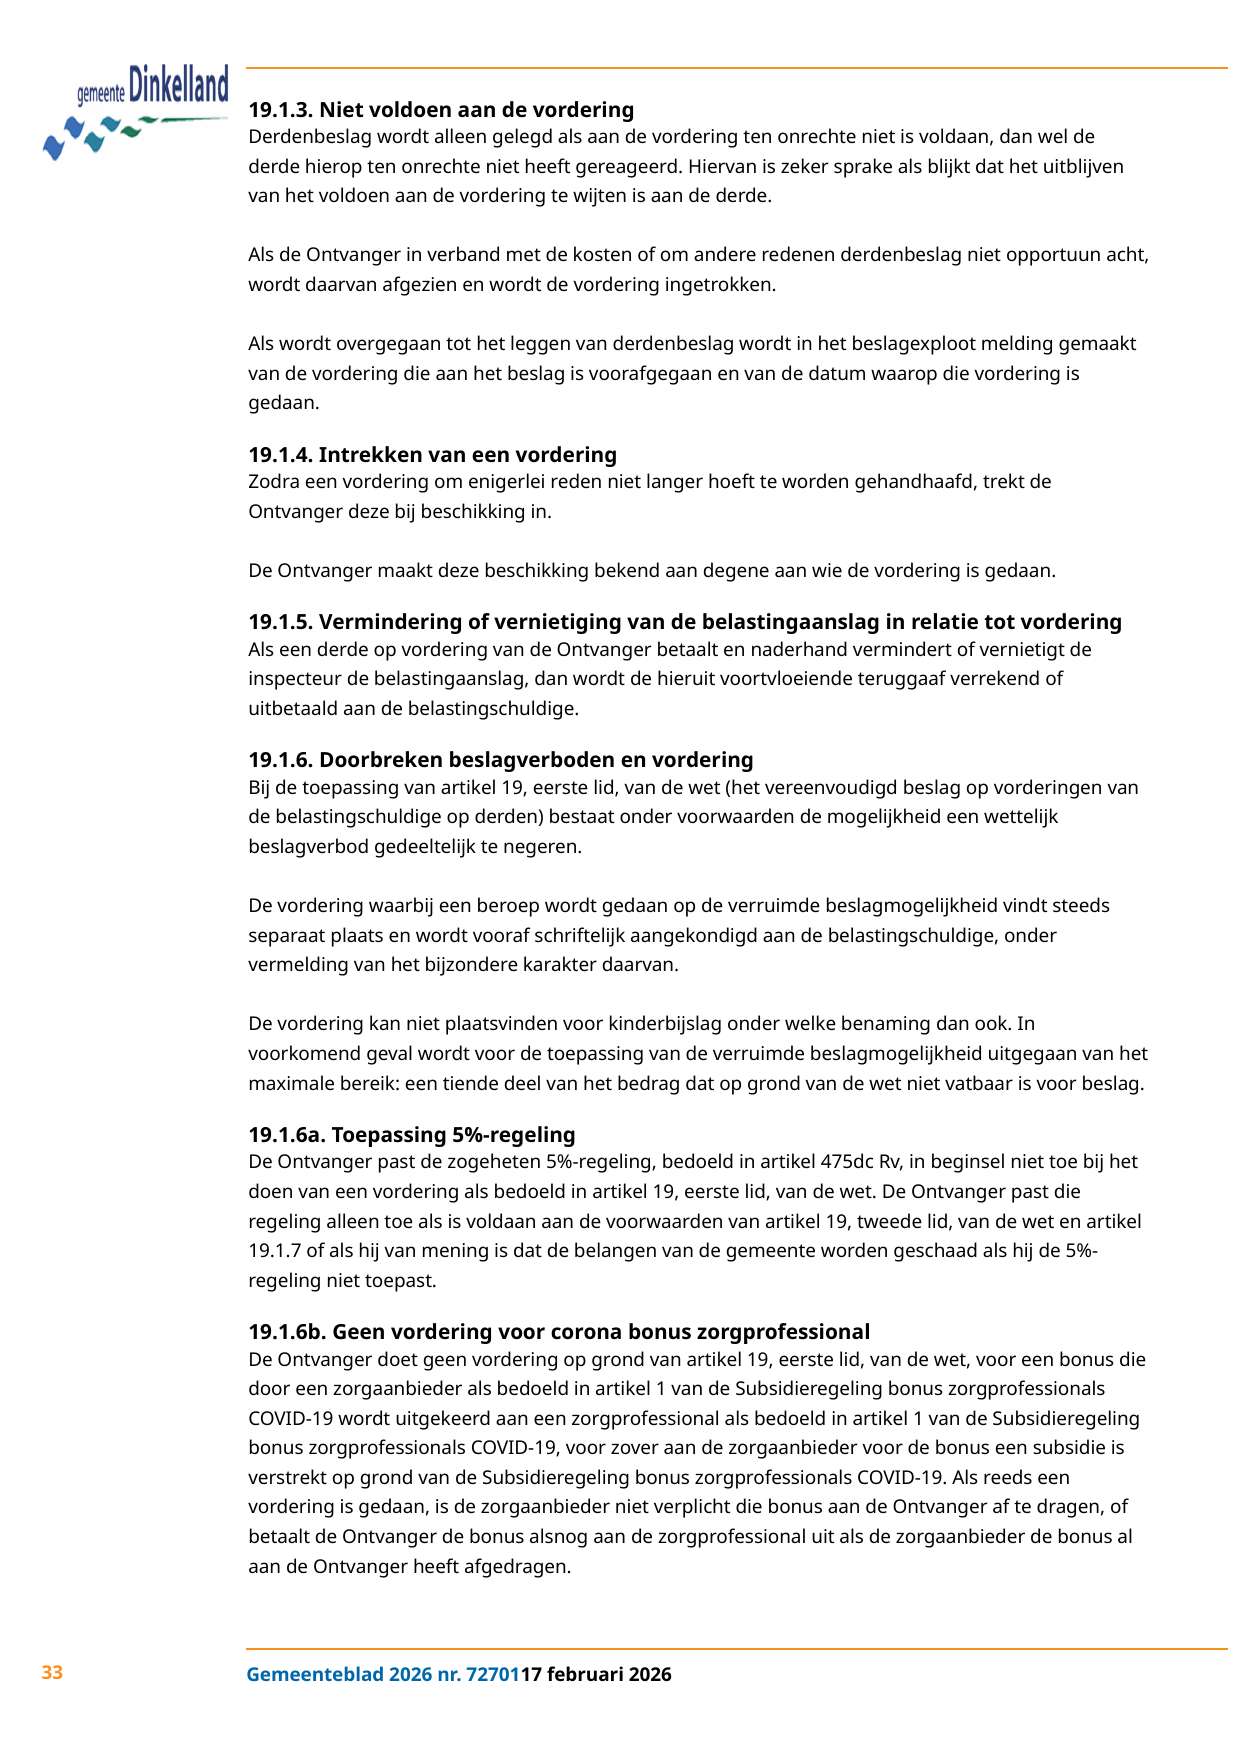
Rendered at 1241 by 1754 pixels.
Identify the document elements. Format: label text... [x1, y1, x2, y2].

text De Ontvanger doet geen vordering op grond van artikel 19, eerste lid, van de wet, voor een bonus die door een zorgaanbieder als bedoeld in artikel 1 van de Subsidieregeling bonus zorgprofessionals COVID-19 wordt uitgekeerd aan een zorgprofessional als bedoeld in artikel 1 van de Subsidieregeling bonus zorgprofessionals COVID-19, voor zover aan de zorgaanbieder voor de bonus een subsidie is verstrekt op grond van de Subsidieregeling bonus zorgprofessionals COVID-19. Als reeds een vordering is gedaan, is de zorgaanbieder niet verplicht die bonus aan de Ontvanger af te dragen, of betaalt de Ontvanger de bonus alsnog aan de zorgprofessional uit als de zorgaanbieder de bonus al aan de Ontvanger heeft afgedragen. [248, 1346, 1152, 1579]
text 19.1.4. Intrekken van een vordering [248, 440, 1152, 468]
text Als de Ontvanger in verband met de kosten of om andere redenen derdenbeslag niet opportuun acht, wordt daarvan afgezien en wordt de vordering ingetrokken. [248, 242, 1152, 297]
text 19.1.3. Niet voldoen aan de vordering [248, 95, 1152, 123]
text Zodra een vordering om enigerlei reden niet langer hoeft te worden gehandhaafd, trekt de Ontvanger deze bij beschikking in. [248, 468, 1152, 524]
text Bij de toepassing van artikel 19, eerste lid, van de wet (het vereenvoudigd beslag op vorderingen van de belastingschuldige op derden) bestaat onder voorwaarden de mogelijkheid een wettelijk beslagverbod gedeeltelijk te negeren. [248, 774, 1152, 859]
text 19.1.6b. Geen vordering voor corona bonus zorgprofessional [248, 1317, 1152, 1346]
picture [41, 47, 231, 172]
text Derdenbeslag wordt alleen gelegd als aan de vordering ten onrechte niet is voldaan, dan wel de derde hierop ten onrechte niet heeft gereageerd. Hiervan is zeker sprake als blijkt dat het uitblijven van het voldoen aan de vordering te wijten is aan de derde. [248, 123, 1152, 208]
text Als wordt overgegaan tot het leggen van derdenbeslag wordt in het beslagexploot melding gemaakt van de vordering die aan het beslag is voorafgegaan en van de datum waarop die vordering is gedaan. [248, 330, 1152, 415]
text De vordering waarbij een beroep wordt gedaan op de verruimde beslagmogelijkheid vindt steeds separaat plaats en wordt vooraf schriftelijk aangekondigd aan de belastingschuldige, onder vermelding van het bijzondere karakter daarvan. [248, 892, 1152, 977]
text 19.1.5. Vermindering of vernietiging van de belastingaanslag in relatie tot vordering [248, 607, 1152, 636]
text 19.1.6. Doorbreken beslagverboden en vordering [248, 746, 1152, 774]
text De Ontvanger past de zogeheten 5%-regeling, bedoeld in artikel 475dc Rv, in beginsel niet toe bij het doen van een vordering als bedoeld in artikel 19, eerste lid, van de wet. De Ontvanger past die regeling alleen toe als is voldaan aan de voorwaarden van artikel 19, tweede lid, van de wet en artikel 19.1.7 of als hij van mening is dat de belangen van de gemeente worden geschaad als hij de 5%-regeling niet toepast. [248, 1149, 1152, 1293]
text De Ontvanger maakt deze beschikking bekend aan degene aan wie de vordering is gedaan. [248, 557, 1152, 583]
text Als een derde op vordering van de Ontvanger betaalt en naderhand vermindert of vernietigt de inspecteur de belastingaanslag, dan wordt de hieruit voortvloeiende teruggaaf verrekend of uitbetaald aan de belastingschuldige. [248, 636, 1152, 721]
text 19.1.6a. Toepassing 5%-regeling [248, 1120, 1152, 1149]
text De vordering kan niet plaatsvinden voor kinderbijslag onder welke benaming dan ook. In voorkomend geval wordt voor de toepassing van de verruimde beslagmogelijkheid uitgegaan van het maximale bereik: een tiende deel van het bedrag dat op grond van de wet niet vatbaar is voor beslag. [248, 1011, 1152, 1096]
